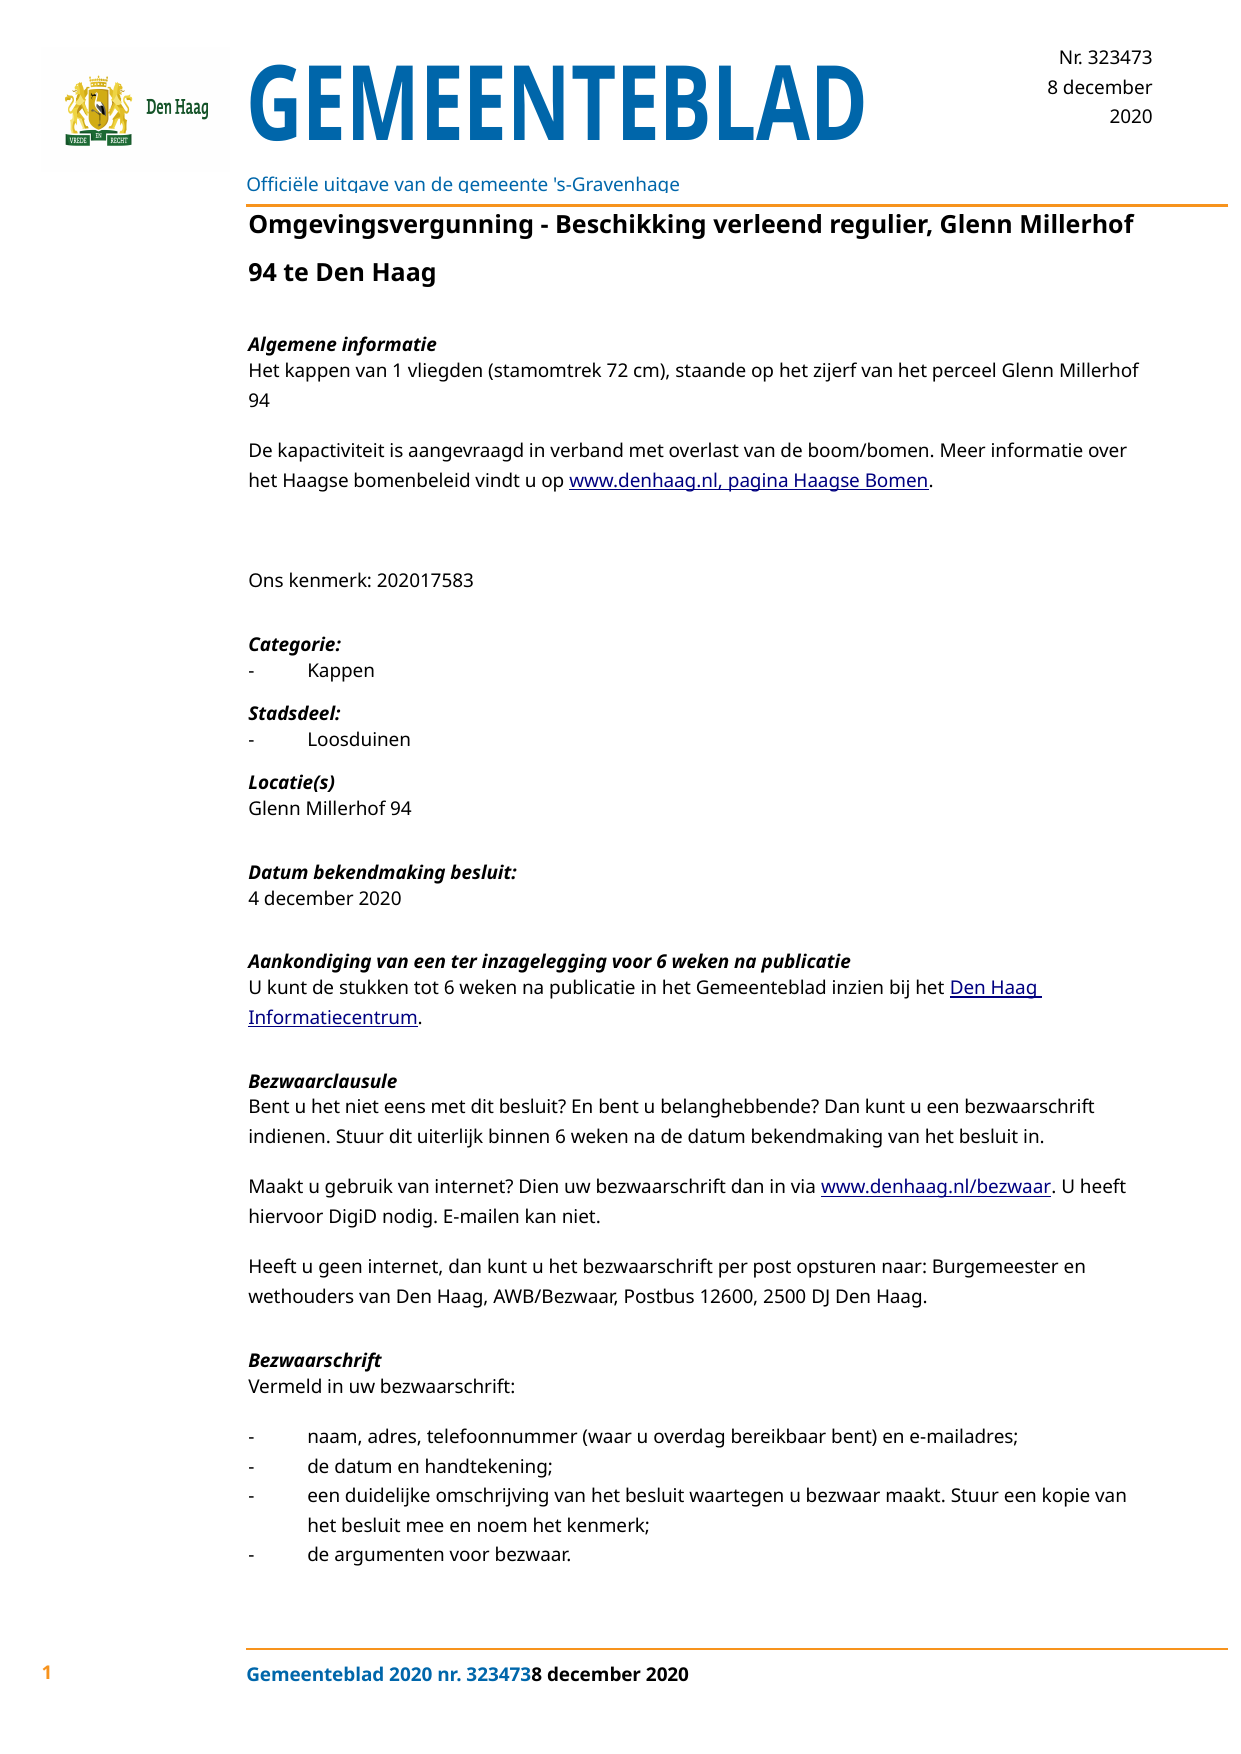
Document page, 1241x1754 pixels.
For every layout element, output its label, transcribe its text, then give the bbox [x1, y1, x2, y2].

text Locatie(s) [248, 769, 1152, 795]
text Omgevingsvergunning - Beschikking verleend regulier, Glenn Millerhof 94 te Den Haag [248, 207, 1152, 288]
picture [41, 47, 231, 172]
text Glenn Millerhof 94 [248, 795, 1152, 821]
list naam, adres, telefoonnummer (waar u overdag bereikbaar bent) en e-mailadres; [248, 1423, 1152, 1449]
text Bent u het niet eens met dit besluit? En bent u belanghebbende? Dan kunt u een bezwaarschrift indienen. Stuur dit uiterlijk binnen 6 weken na de datum bekendmaking van het besluit in. [248, 1094, 1152, 1149]
list de argumenten voor bezwaar. [248, 1542, 1152, 1567]
text Maakt u gebruik van internet? Dien uw bezwaarschrift dan in via www.denhaag.nl/bezwaar. U heeft hiervoor DigiD nodig. E-mailen kan niet. [248, 1174, 1152, 1229]
list Loosduinen [248, 726, 1152, 752]
text 4 december 2020 [248, 885, 1152, 910]
list een duidelijke omschrijving van het besluit waartegen u bezwaar maakt. Stuur een kopie van het besluit mee en noem het kenmerk; [248, 1482, 1152, 1538]
text Bezwaarclausule [248, 1068, 1152, 1094]
text Categorie: [248, 632, 1152, 657]
list de datum en handtekening; [248, 1453, 1152, 1479]
text U kunt de stukken tot 6 weken na publicatie in het Gemeenteblad inzien bij het Den Haag Informatiecentrum. [248, 974, 1152, 1030]
text Stadsdeel: [248, 700, 1152, 726]
text Algemene informatie [248, 331, 1152, 357]
text Bezwaarschrift [248, 1347, 1152, 1373]
text Aankondiging van een ter inzagelegging voor 6 weken na publicatie [248, 949, 1152, 974]
text Datum bekendmaking besluit: [248, 859, 1152, 885]
text Heeft u geen internet, dan kunt u het bezwaarschrift per post opsturen naar: Burgemeester en wethouders van Den Haag, AWB/Bezwaar, Postbus 12600, 2500 DJ Den Haag. [248, 1254, 1152, 1309]
text Vermeld in uw bezwaarschrift: [248, 1373, 1152, 1399]
list Kappen [248, 657, 1152, 683]
text De kapactiviteit is aangevraagd in verband met overlast van de boom/bomen. Meer informatie over het Haagse bomenbeleid vindt u op www.denhaag.nl, pagina Haagse Bomen. [248, 437, 1152, 492]
text Ons kenmerk: 202017583 [248, 568, 1152, 593]
text Het kappen van 1 vliegden (stamomtrek 72 cm), staande op het zijerf van het perceel Glenn Millerhof 94 [248, 357, 1152, 412]
